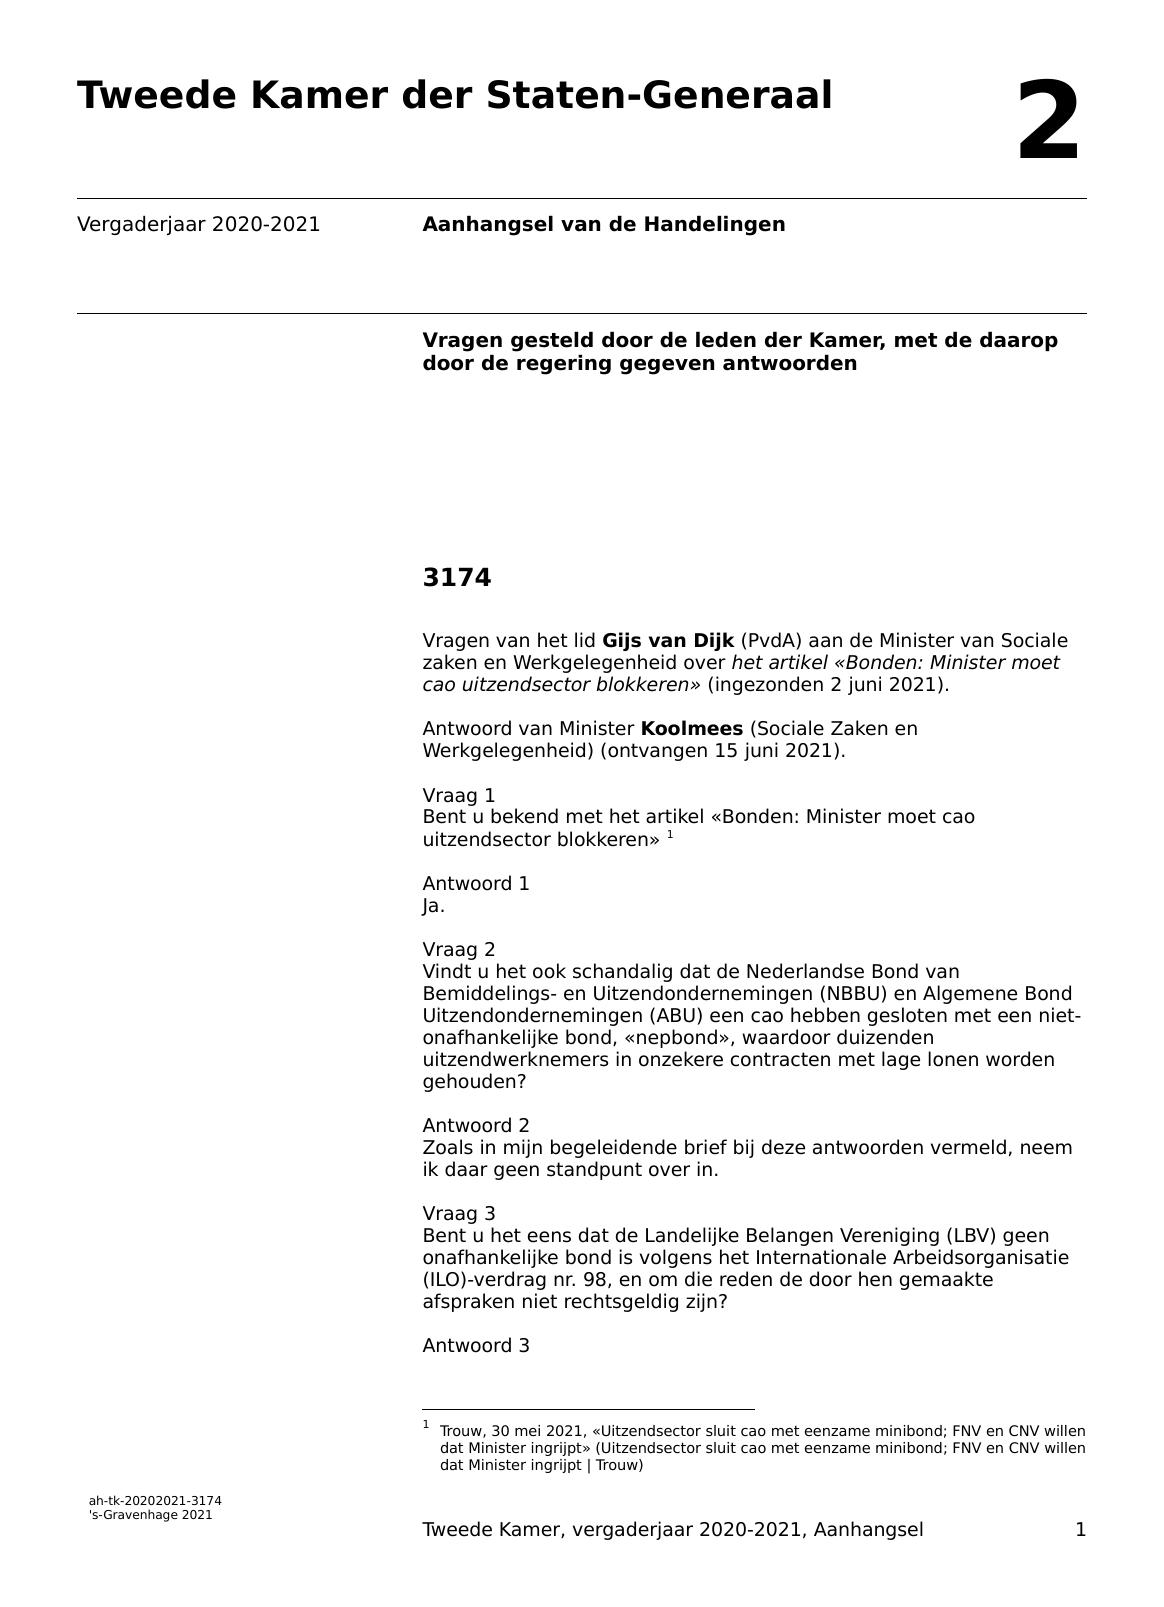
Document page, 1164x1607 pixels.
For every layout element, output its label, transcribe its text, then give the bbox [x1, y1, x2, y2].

text Antwoord van Minister Koolmees (Sociale Zaken en Werkgelegenheid) (ontvangen 15 juni 2021). [422, 718, 1087, 762]
table_cell Vergaderjaar 2020-2021 [77, 199, 422, 313]
text ah-tk-20202021-3174 [88, 1494, 323, 1508]
table_header Tweede Kamer der Staten-Generaal [77, 59, 886, 198]
text Vindt u het ook schandalig dat de Nederlandse Bond van Bemiddelings- en Uitzendondernemingen (NBBU) en Algemene Bond Uitzendondernemingen (ABU) een cao hebben gesloten met een niet-onafhankelijke bond, «nepbond», waardoor duizenden uitzendwerknemers in onzekere contracten met lage lonen worden gehouden? [422, 961, 1087, 1093]
table_cell Vragen gesteld door de leden der Kamer, met de daarop door de regering gegeven antwoorden [422, 314, 1087, 375]
text 's-Gravenhage 2021 [88, 1508, 323, 1522]
text Vraag 3 [422, 1203, 1087, 1225]
table_header 2 [886, 59, 1087, 198]
text 3174 [422, 563, 1087, 592]
text Bent u bekend met het artikel «Bonden: Minister moet cao uitzendsector blokkeren» [422, 806, 1087, 850]
text Zoals in mijn begeleidende brief bij deze antwoorden vermeld, neem ik daar geen standpunt over in. [422, 1137, 1087, 1181]
text Vraag 2 [422, 939, 1087, 961]
text Trouw, 30 mei 2021, «Uitzendsector sluit cao met eenzame minibond; FNV en CNV willen dat Minister ingrijpt» (Uitzendsector sluit cao met eenzame minibond; FNV en CNV willen dat Minister ingrijpt | Trouw) [422, 1418, 1087, 1474]
table_cell Aanhangsel van de Handelingen [422, 199, 1087, 313]
text Ja. [422, 894, 1087, 917]
table_cell [77, 314, 422, 375]
text Bent u het eens dat de Landelijke Belangen Vereniging (LBV) geen onafhankelijke bond is volgens het Internationale Arbeidsorganisatie (ILO)-verdrag nr. 98, en om die reden de door hen gemaakte afspraken niet rechtsgeldig zijn? [422, 1225, 1087, 1313]
text Antwoord 3 [422, 1335, 1087, 1357]
text Vragen van het lid Gijs van Dijk (PvdA) aan de Minister van Sociale zaken en Werkgelegenheid over het artikel «Bonden: Minister moet cao uitzendsector blokkeren» (ingezonden 2 juni 2021). [422, 630, 1087, 696]
text Antwoord 1 [422, 873, 1087, 894]
text Antwoord 2 [422, 1115, 1087, 1137]
text Vraag 1 [422, 784, 1087, 806]
